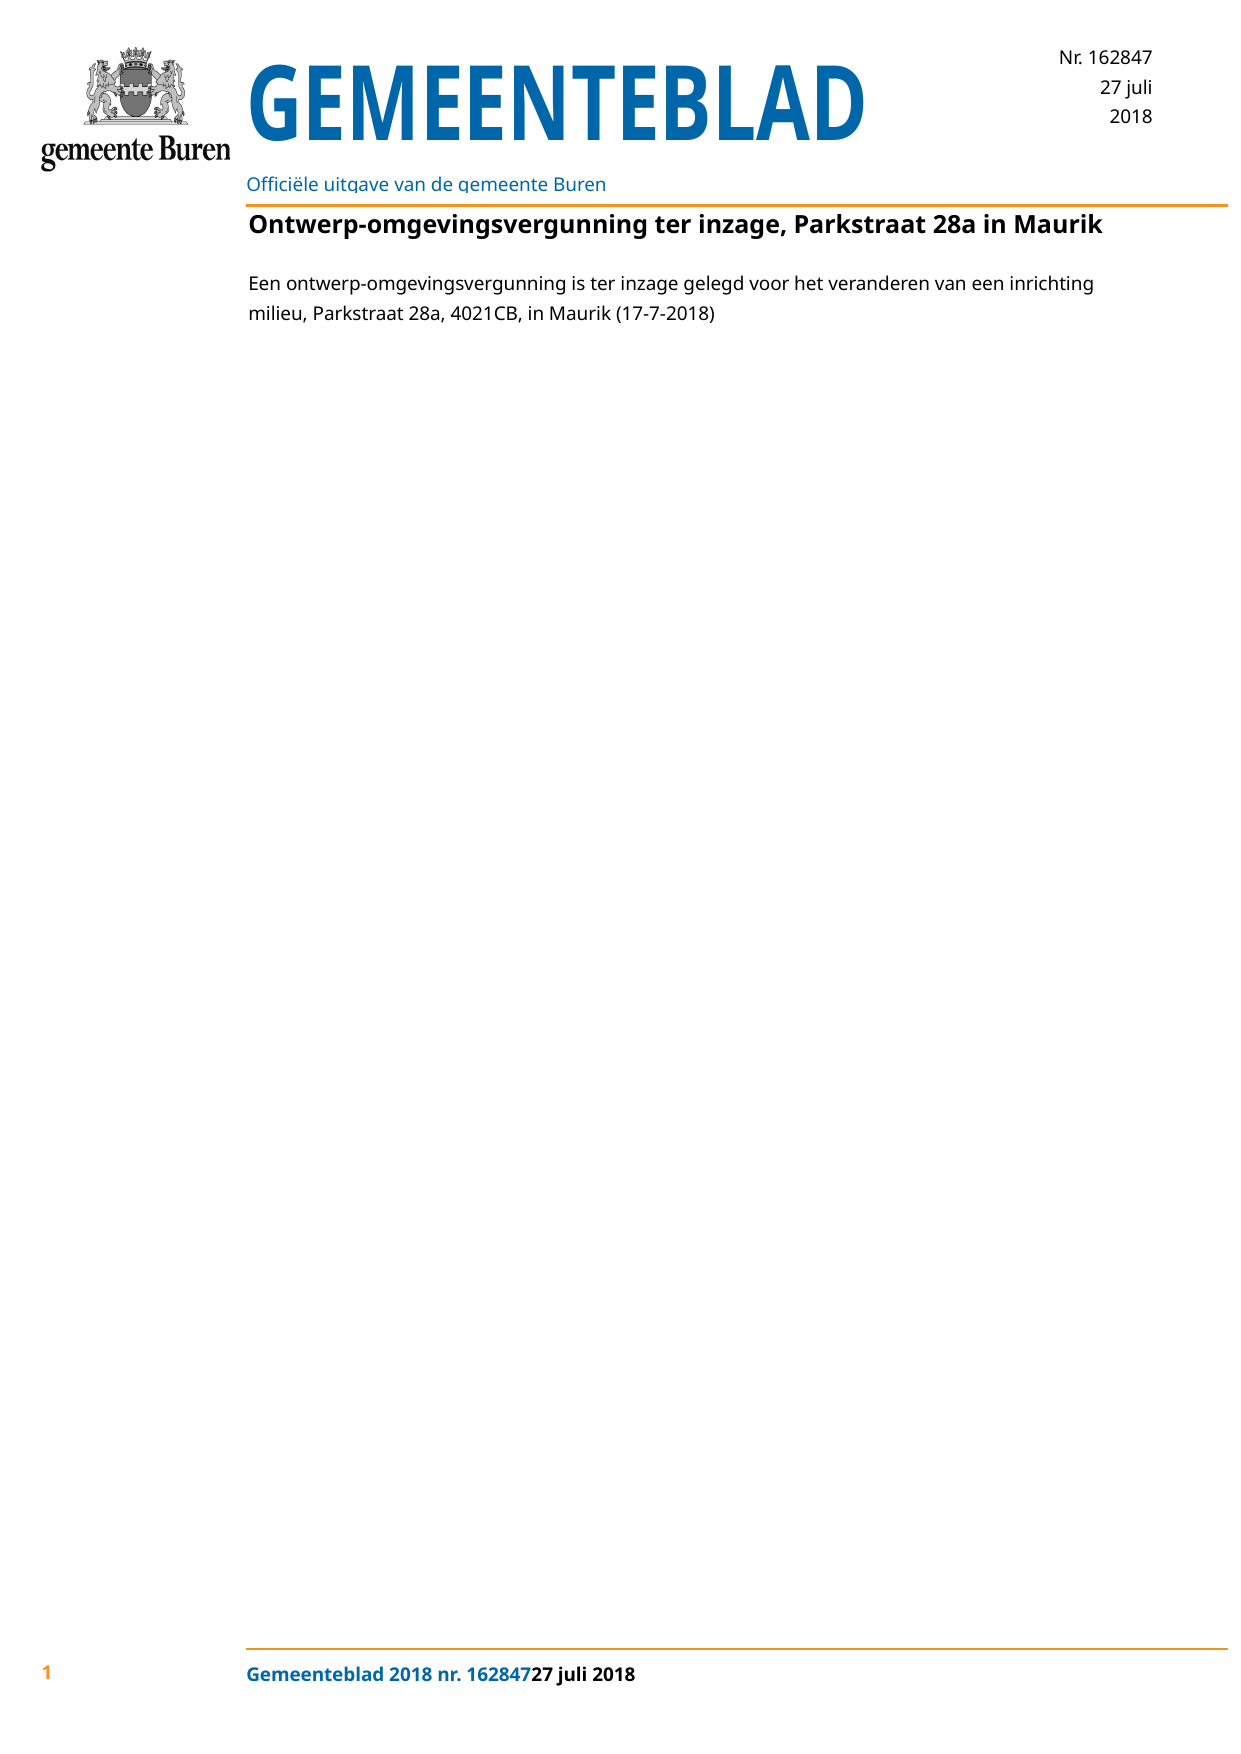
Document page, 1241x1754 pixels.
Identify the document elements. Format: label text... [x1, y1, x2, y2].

text Een ontwerp-omgevingsvergunning is ter inzage gelegd voor het veranderen van een inrichting milieu, Parkstraat 28a, 4021CB, in Maurik (17-7-2018) [248, 270, 1152, 326]
picture [41, 47, 231, 172]
text Ontwerp-omgevingsvergunning ter inzage, Parkstraat 28a in Maurik [248, 207, 1152, 241]
